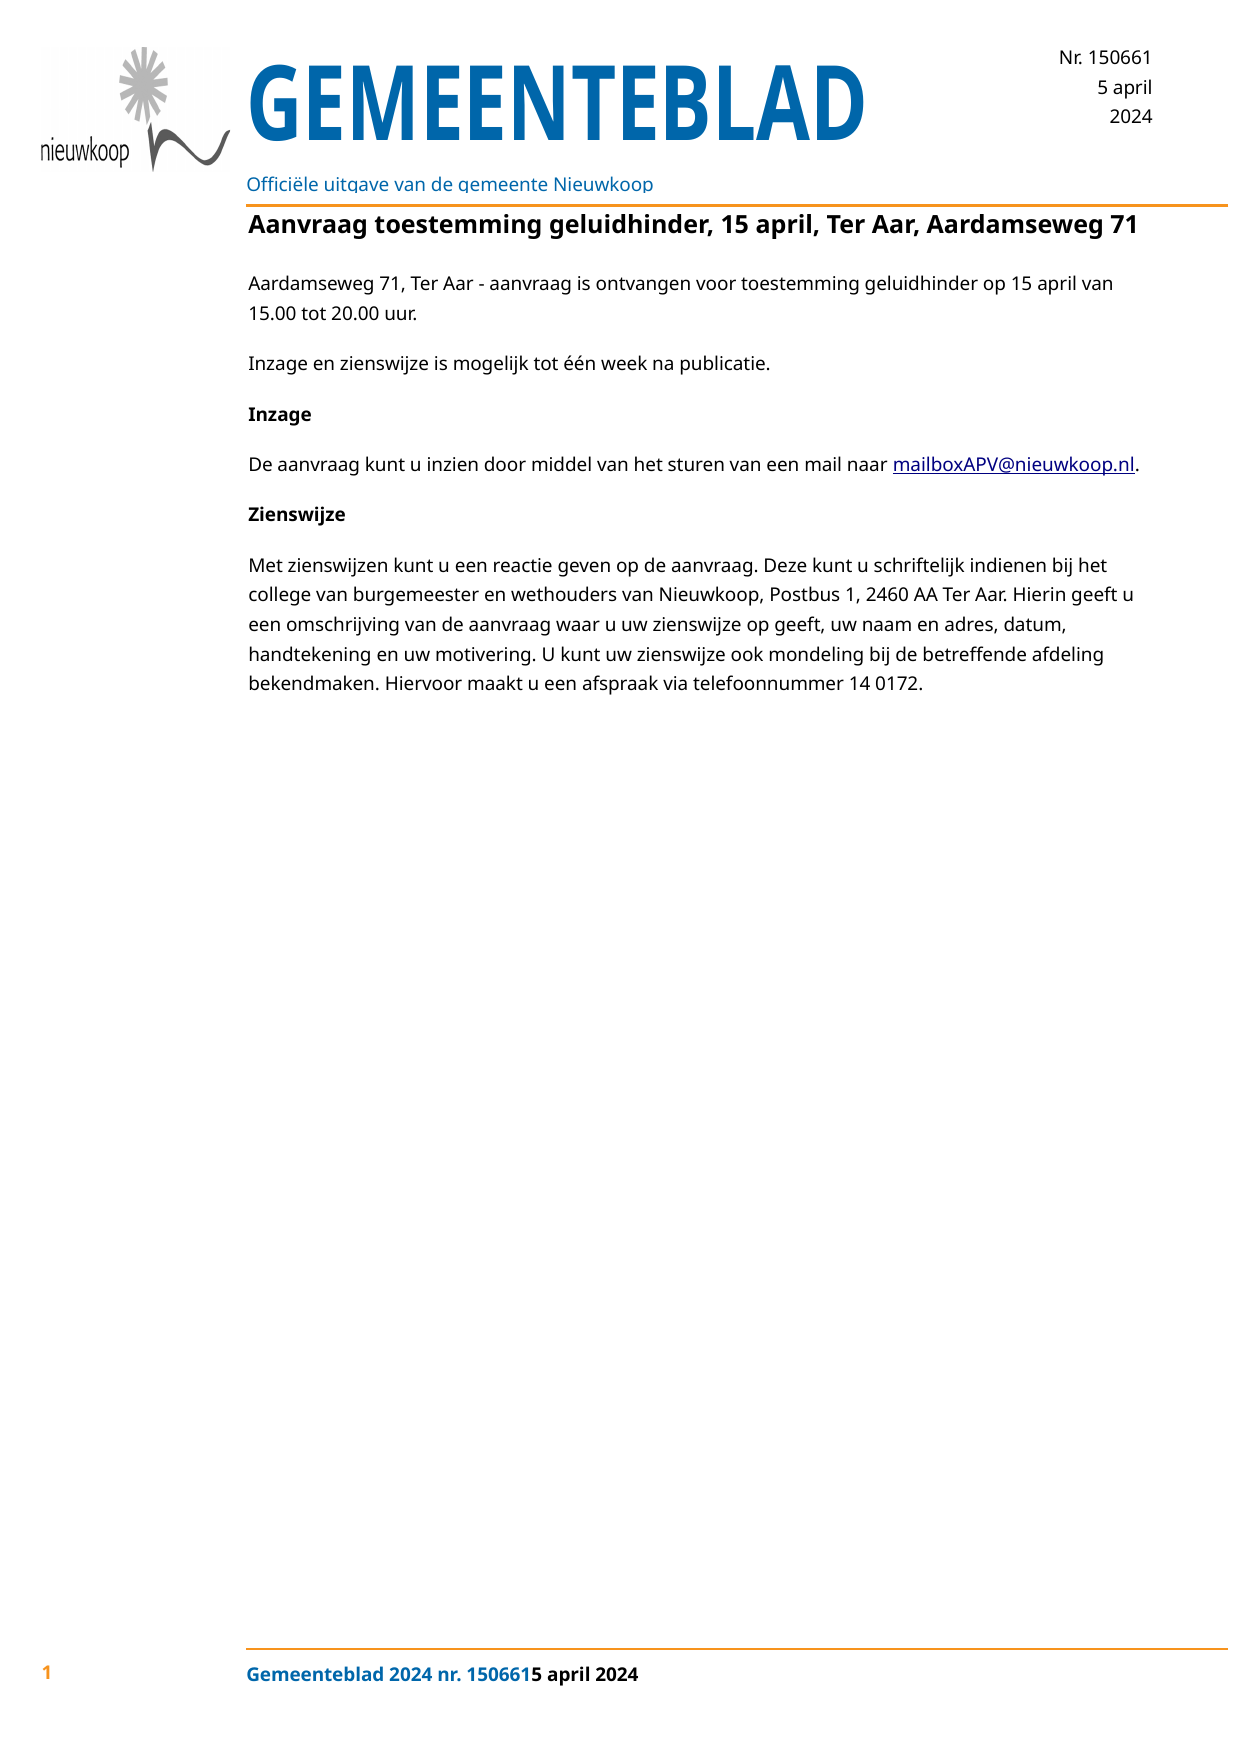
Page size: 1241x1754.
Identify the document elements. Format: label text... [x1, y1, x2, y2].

text Aardamseweg 71, Ter Aar - aanvraag is ontvangen voor toestemming geluidhinder op 15 april van 15.00 tot 20.00 uur. [248, 270, 1152, 326]
picture [41, 47, 231, 172]
text Aanvraag toestemming geluidhinder, 15 april, Ter Aar, Aardamseweg 71 [248, 207, 1152, 241]
text Inzage en zienswijze is mogelijk tot één week na publicatie. [248, 350, 1152, 376]
text Met zienswijzen kunt u een reactie geven op de aanvraag. Deze kunt u schriftelijk indienen bij het college van burgemeester en wethouders van Nieuwkoop, Postbus 1, 2460 AA Ter Aar. Hierin geeft u een omschrijving van de aanvraag waar u uw zienswijze op geeft, uw naam en adres, datum, handtekening en uw motivering. U kunt uw zienswijze ook mondeling bij de betreffende afdeling bekendmaken. Hiervoor maakt u een afspraak via telefoonnummer 14 0172. [248, 552, 1152, 696]
text De aanvraag kunt u inzien door middel van het sturen van een mail naar mailboxAPV@nieuwkoop.nl. [248, 451, 1152, 477]
text Zienswijze [248, 502, 1152, 527]
text Inzage [248, 401, 1152, 426]
